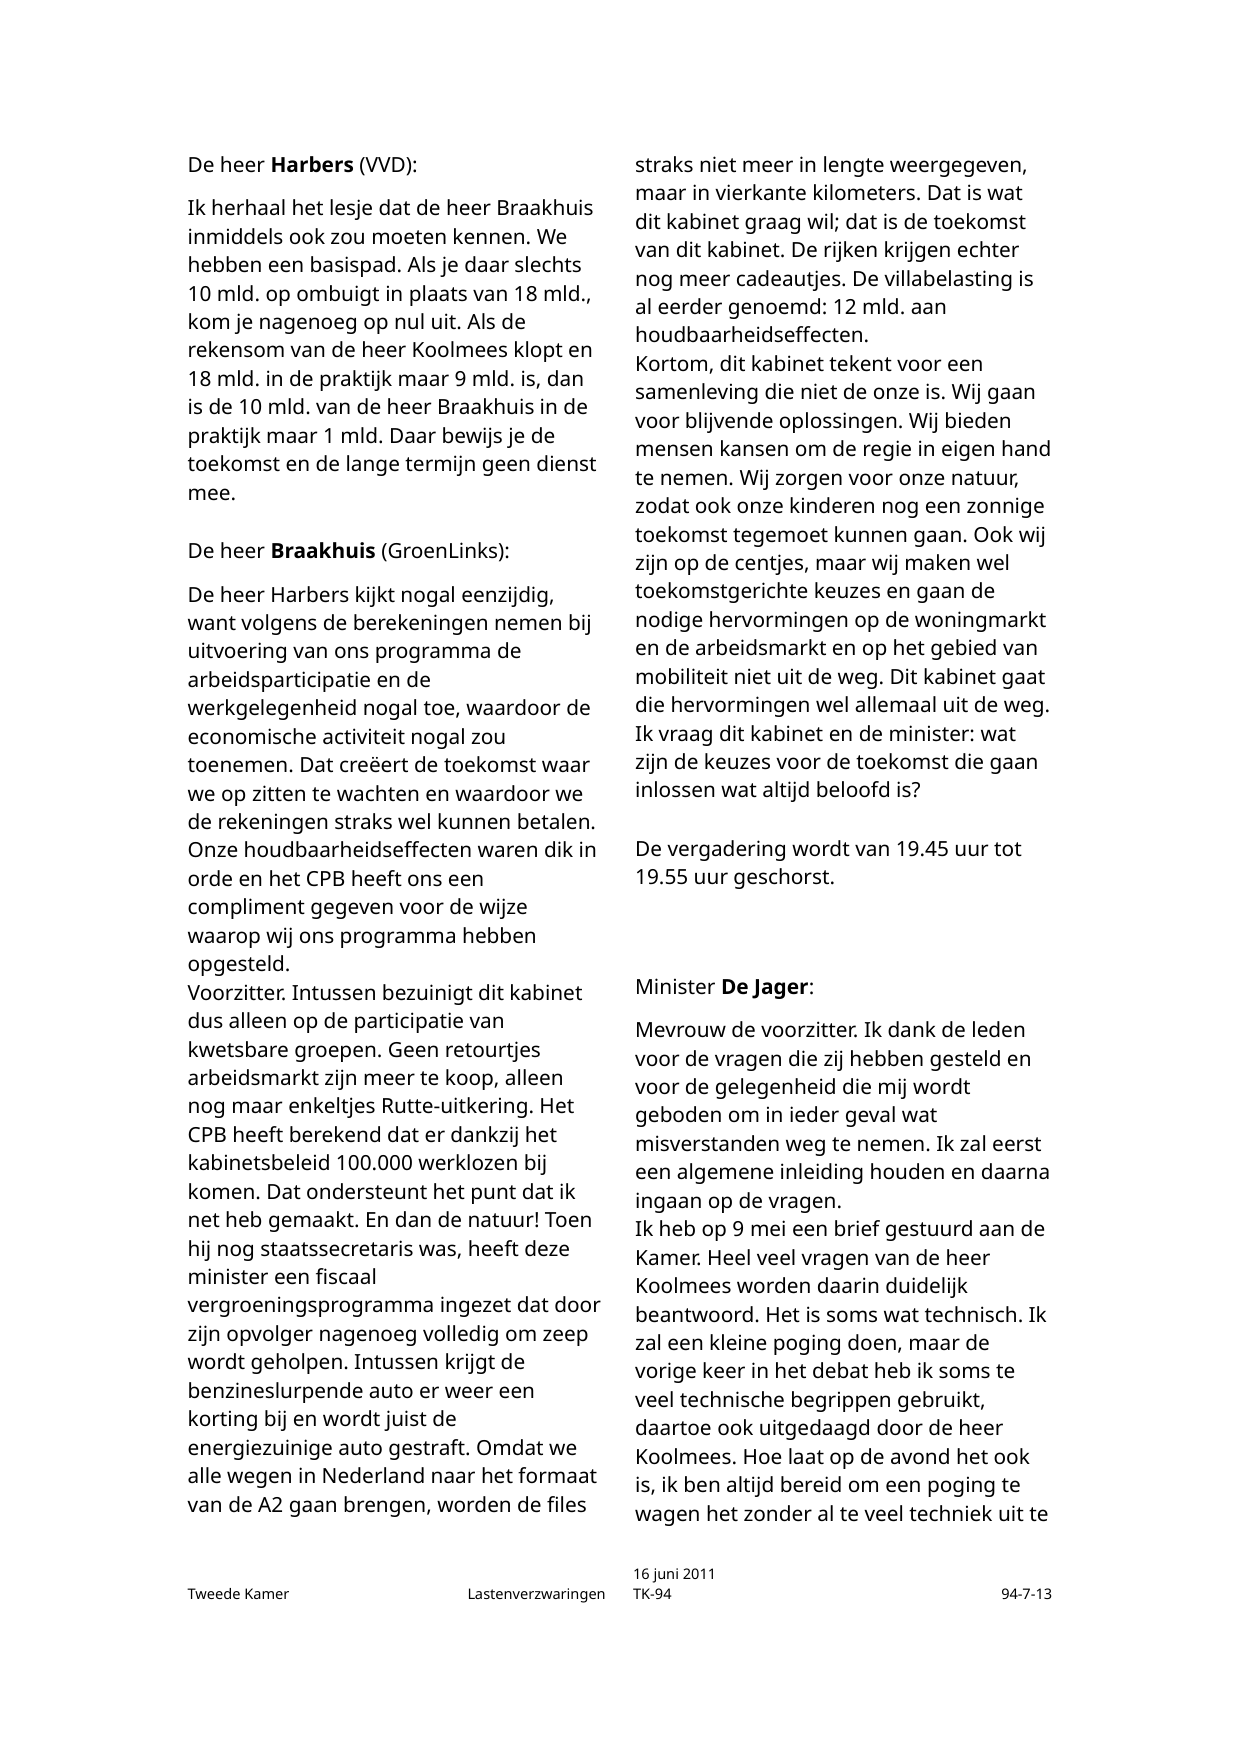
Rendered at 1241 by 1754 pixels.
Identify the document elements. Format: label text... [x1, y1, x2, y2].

text Minister De Jager: [635, 972, 1053, 1000]
text De heer Harbers kijkt nogal eenzijdig, want volgens de berekeningen nemen bij uitvoering van ons programma de arbeidsparticipatie en de werkgelegenheid nogal toe, waardoor de economische activiteit nogal zou toenemen. Dat creëert de toekomst waar we op zitten te wachten en waardoor we de rekeningen straks wel kunnen betalen. Onze houdbaarheidseffecten waren dik in orde en het CPB heeft ons een compliment gegeven voor de wijze waarop wij ons programma hebben opgesteld. [187, 580, 605, 978]
text Ik herhaal het lesje dat de heer Braakhuis inmiddels ook zou moeten kennen. We hebben een basispad. Als je daar slechts 10 mld. op ombuigt in plaats van 18 mld., kom je nagenoeg op nul uit. Als de rekensom van de heer Koolmees klopt en 18 mld. in de praktijk maar 9 mld. is, dan is de 10 mld. van de heer Braakhuis in de praktijk maar 1 mld. Daar bewijs je de toekomst en de lange termijn geen dienst mee. [187, 193, 605, 506]
text De heer Harbers (VVD): [187, 150, 605, 178]
text De vergadering wordt van 19.45 uur tot 19.55 uur geschorst. [635, 834, 1053, 891]
text Voorzitter. Intussen bezuinigt dit kabinet dus alleen op de participatie van kwetsbare groepen. Geen retourtjes arbeidsmarkt zijn meer te koop, alleen nog maar enkeltjes Rutte-uitkering. Het CPB heeft berekend dat er dankzij het kabinetsbeleid 100.000 werklozen bij komen. Dat ondersteunt het punt dat ik net heb gemaakt. En dan de natuur! Toen hij nog staatssecretaris was, heeft deze minister een fiscaal vergroeningsprogramma ingezet dat door zijn opvolger nagenoeg volledig om zeep wordt geholpen. Intussen krijgt de benzineslurpende auto er weer een korting bij en wordt juist de energiezuinige auto gestraft. Omdat we alle wegen in Nederland naar het formaat van de A2 gaan brengen, worden de files [187, 978, 605, 1518]
text Mevrouw de voorzitter. Ik dank de leden voor de vragen die zij hebben gesteld en voor de gelegenheid die mij wordt geboden om in ieder geval wat misverstanden weg te nemen. Ik zal eerst een algemene inleiding houden en daarna ingaan op de vragen. [635, 1015, 1053, 1214]
text Kortom, dit kabinet tekent voor een samenleving die niet de onze is. Wij gaan voor blijvende oplossingen. Wij bieden mensen kansen om de regie in eigen hand te nemen. Wij zorgen voor onze natuur, zodat ook onze kinderen nog een zonnige toekomst tegemoet kunnen gaan. Ook wij zijn op de centjes, maar wij maken wel toekomstgerichte keuzes en gaan de nodige hervormingen op de woningmarkt en de arbeidsmarkt en op het gebied van mobiliteit niet uit de weg. Dit kabinet gaat die hervormingen wel allemaal uit de weg. Ik vraag dit kabinet en de minister: wat zijn de keuzes voor de toekomst die gaan inlossen wat altijd beloofd is? [635, 349, 1053, 804]
text straks niet meer in lengte weergegeven, maar in vierkante kilometers. Dat is wat dit kabinet graag wil; dat is de toekomst van dit kabinet. De rijken krijgen echter nog meer cadeautjes. De villabelasting is al eerder genoemd: 12 mld. aan houdbaarheidseffecten. [635, 150, 1053, 349]
text Ik heb op 9 mei een brief gestuurd aan de Kamer. Heel veel vragen van de heer Koolmees worden daarin duidelijk beantwoord. Het is soms wat technisch. Ik zal een kleine poging doen, maar de vorige keer in het debat heb ik soms te veel technische begrippen gebruikt, daartoe ook uitgedaagd door de heer Koolmees. Hoe laat op de avond het ook is, ik ben altijd bereid om een poging te wagen het zonder al te veel techniek uit te [635, 1214, 1053, 1527]
text  [635, 921, 1053, 949]
text De heer Braakhuis (GroenLinks): [187, 536, 605, 565]
